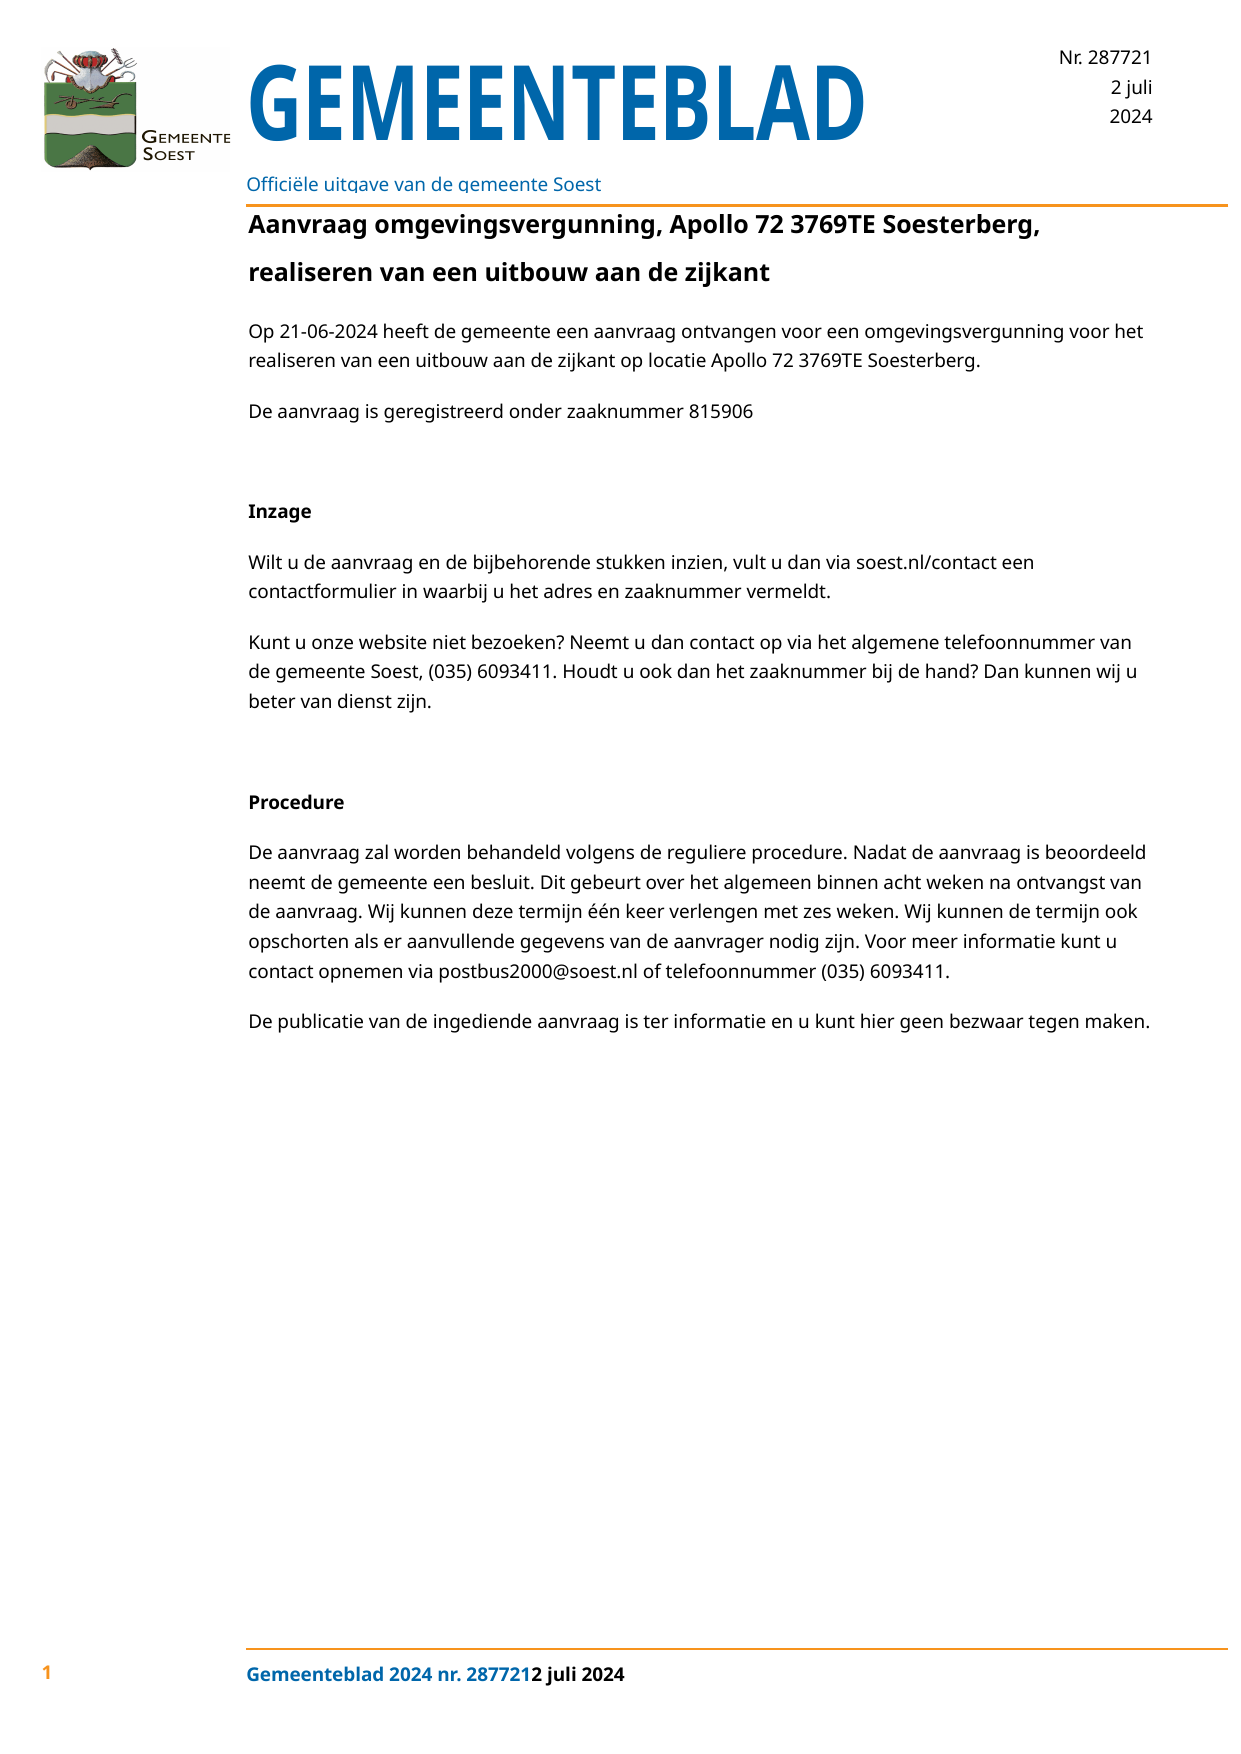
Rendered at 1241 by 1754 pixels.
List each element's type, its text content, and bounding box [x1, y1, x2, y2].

text De publicatie van de ingediende aanvraag is ter informatie en u kunt hier geen bezwaar tegen maken. [248, 1008, 1152, 1034]
text Op 21-06-2024 heeft de gemeente een aanvraag ontvangen voor een omgevingsvergunning voor het realiseren van een uitbouw aan de zijkant op locatie Apollo 72 3769TE Soesterberg. [248, 318, 1152, 373]
text Kunt u onze website niet bezoeken? Neemt u dan contact op via het algemene telefoonnummer van de gemeente Soest, (035) 6093411. Houdt u ook dan het zaaknummer bij de hand? Dan kunnen wij u beter van dienst zijn. [248, 629, 1152, 714]
text De aanvraag is geregistreerd onder zaaknummer 815906 [248, 398, 1152, 424]
text De aanvraag zal worden behandeld volgens de reguliere procedure. Nadat de aanvraag is beoordeeld neemt de gemeente een besluit. Dit gebeurt over het algemeen binnen acht weken na ontvangst van de aanvraag. Wij kunnen deze termijn één keer verlengen met zes weken. Wij kunnen de termijn ook opschorten als er aanvullende gegevens van de aanvrager nodig zijn. Voor meer informatie kunt u contact opnemen via postbus2000@soest.nl of telefoonnummer (035) 6093411. [248, 839, 1152, 984]
picture [41, 47, 231, 172]
text Procedure [248, 789, 1152, 815]
text Inzage [248, 499, 1152, 524]
text Wilt u de aanvraag en de bijbehorende stukken inzien, vult u dan via soest.nl/contact een contactformulier in waarbij u het adres en zaaknummer vermeldt. [248, 549, 1152, 604]
text Aanvraag omgevingsvergunning, Apollo 72 3769TE Soesterberg, realiseren van een uitbouw aan de zijkant [248, 207, 1152, 288]
